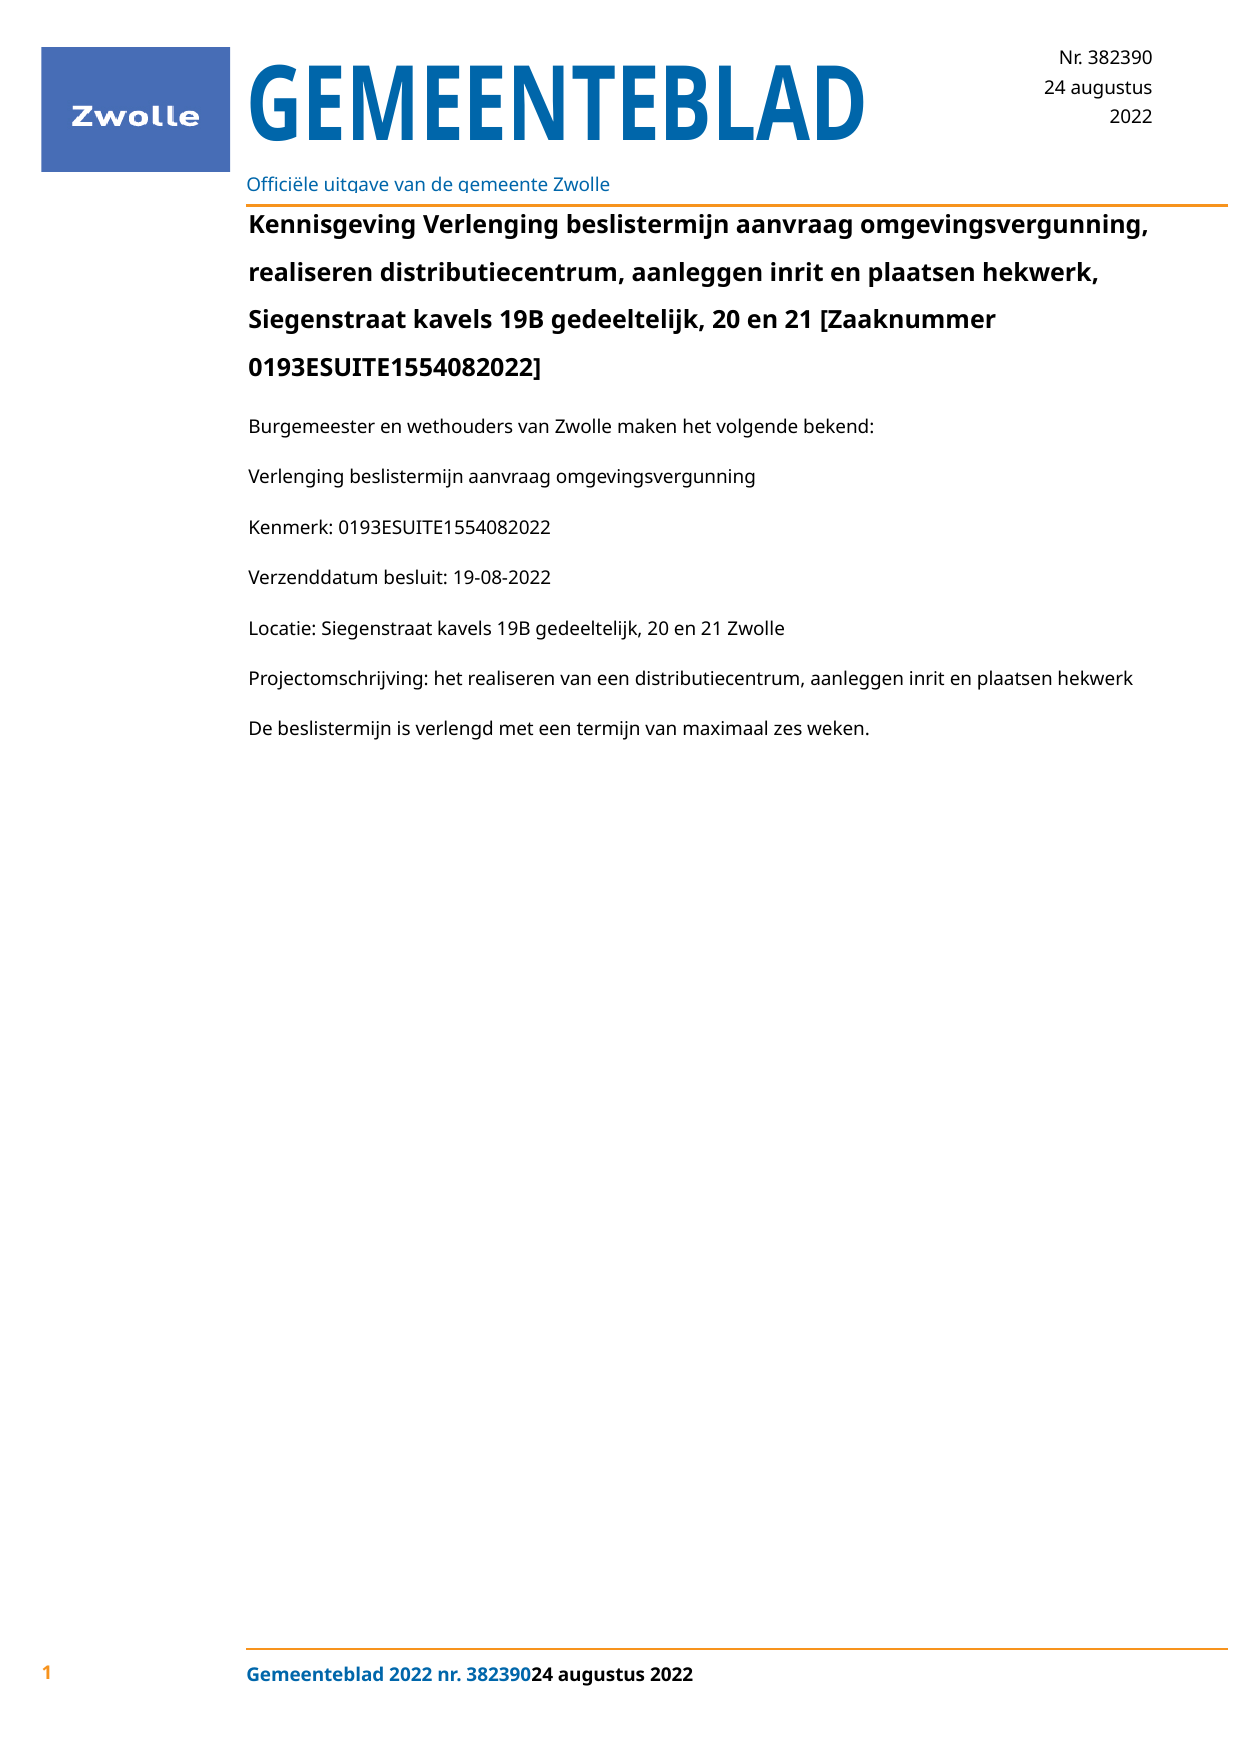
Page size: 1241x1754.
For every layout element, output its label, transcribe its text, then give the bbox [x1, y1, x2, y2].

text Locatie: Siegenstraat kavels 19B gedeeltelijk, 20 en 21 Zwolle [248, 615, 1152, 641]
text Kennisgeving Verlenging beslistermijn aanvraag omgevingsvergunning, realiseren distributiecentrum, aanleggen inrit en plaatsen hekwerk, Siegenstraat kavels 19B gedeeltelijk, 20 en 21 [Zaaknummer 0193ESUITE1554082022] [248, 207, 1152, 384]
text Burgemeester en wethouders van Zwolle maken het volgende bekend: [248, 413, 1152, 439]
text Projectomschrijving: het realiseren van een distributiecentrum, aanleggen inrit en plaatsen hekwerk [248, 665, 1152, 691]
text Verzenddatum besluit: 19-08-2022 [248, 564, 1152, 590]
text Kenmerk: 0193ESUITE1554082022 [248, 514, 1152, 540]
picture [41, 47, 231, 172]
text Verlenging beslistermijn aanvraag omgevingsvergunning [248, 463, 1152, 489]
text De beslistermijn is verlengd met een termijn van maximaal zes weken. [248, 716, 1152, 741]
